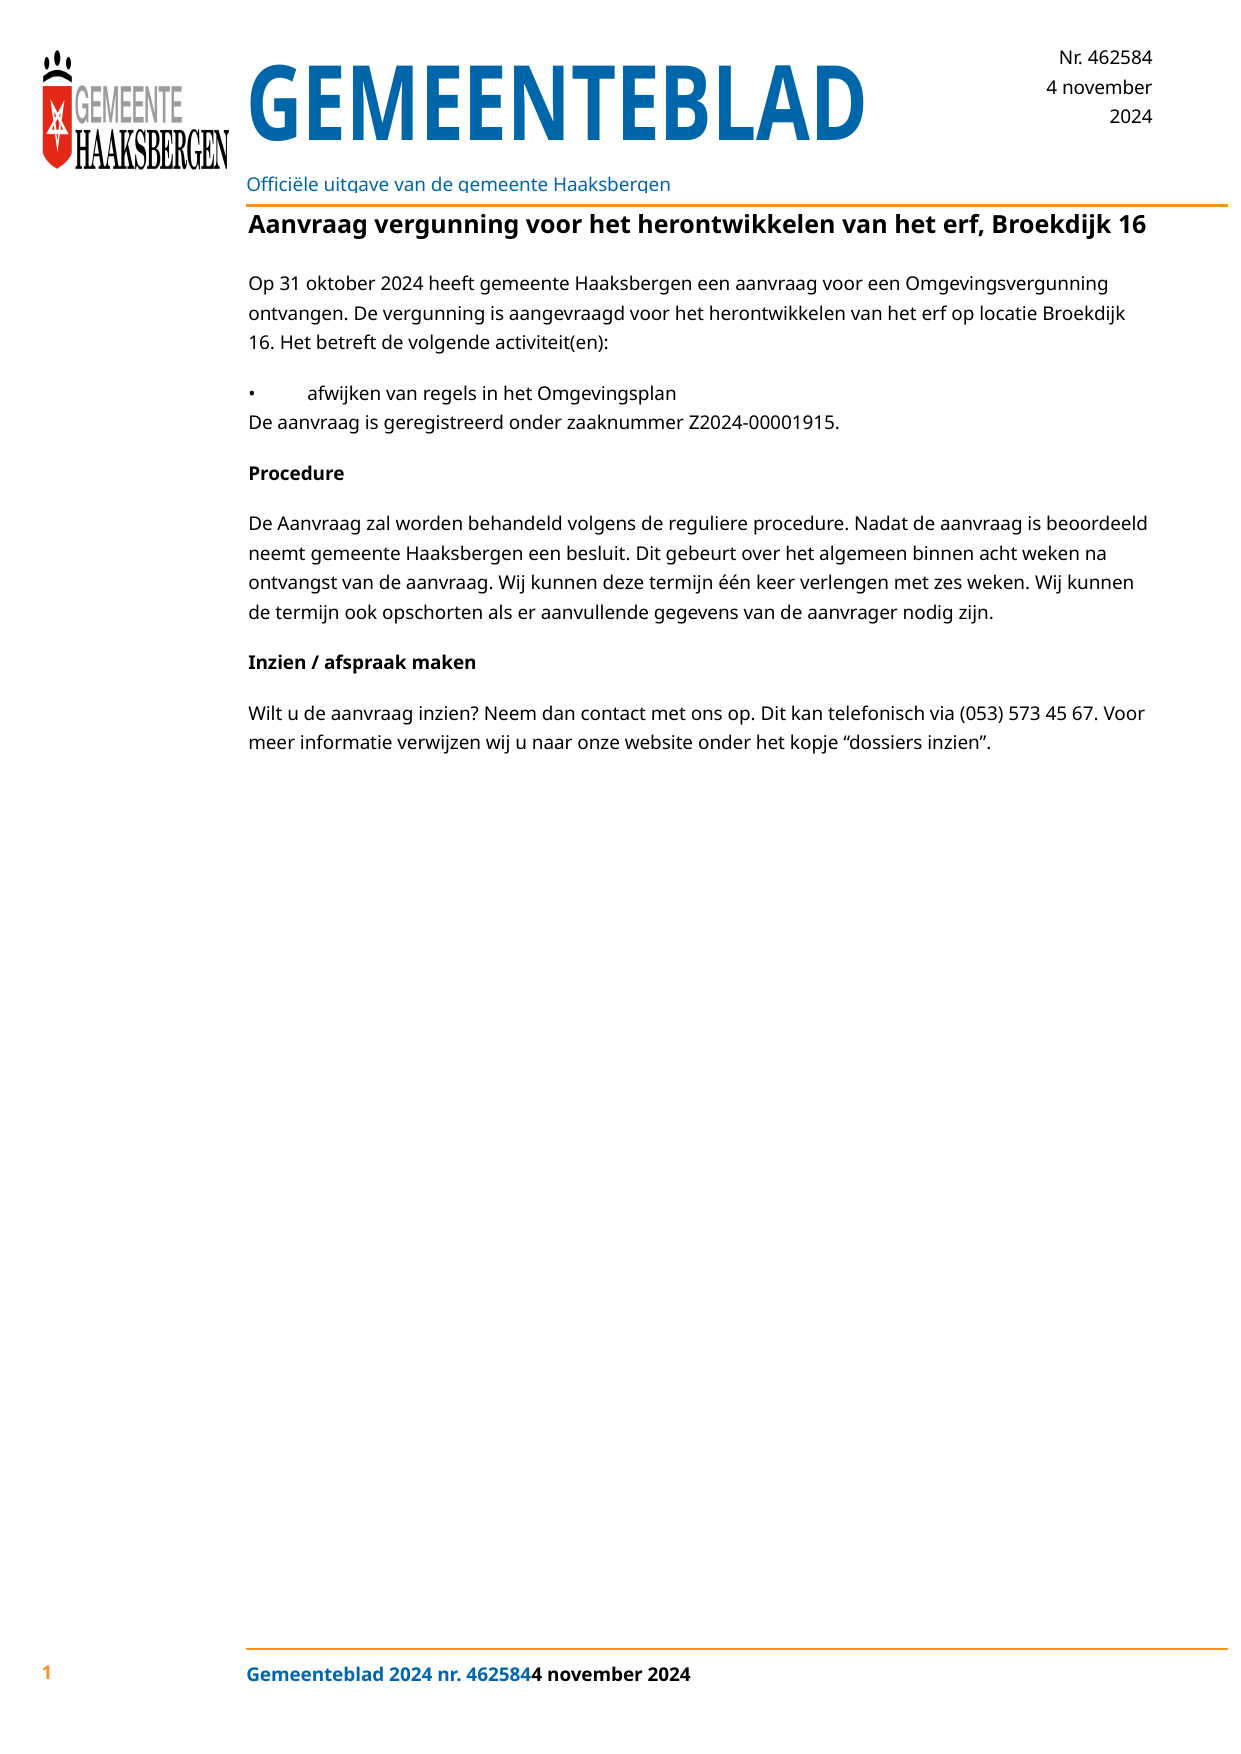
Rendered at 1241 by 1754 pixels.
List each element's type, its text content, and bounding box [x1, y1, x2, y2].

list afwijken van regels in het Omgevingsplan [248, 380, 1152, 406]
text Aanvraag vergunning voor het herontwikkelen van het erf, Broekdijk 16 [248, 207, 1152, 241]
text De Aanvraag zal worden behandeld volgens de reguliere procedure. Nadat de aanvraag is beoordeeld neemt gemeente Haaksbergen een besluit. Dit gebeurt over het algemeen binnen acht weken na ontvangst van de aanvraag. Wij kunnen deze termijn één keer verlengen met zes weken. Wij kunnen de termijn ook opschorten als er aanvullende gegevens van de aanvrager nodig zijn. [248, 510, 1152, 625]
text Inzien / afspraak maken [248, 649, 1152, 675]
text Op 31 oktober 2024 heeft gemeente Haaksbergen een aanvraag voor een Omgevingsvergunning ontvangen. De vergunning is aangevraagd voor het herontwikkelen van het erf op locatie Broekdijk 16. Het betreft de volgende activiteit(en): [248, 270, 1152, 355]
text Procedure [248, 460, 1152, 486]
text De aanvraag is geregistreerd onder zaaknummer Z2024-00001915. [248, 409, 1152, 435]
picture [41, 47, 231, 172]
text Wilt u de aanvraag inzien? Neem dan contact met ons op. Dit kan telefonisch via (053) 573 45 67. Voor meer informatie verwijzen wij u naar onze website onder het kopje “dossiers inzien”. [248, 700, 1152, 755]
